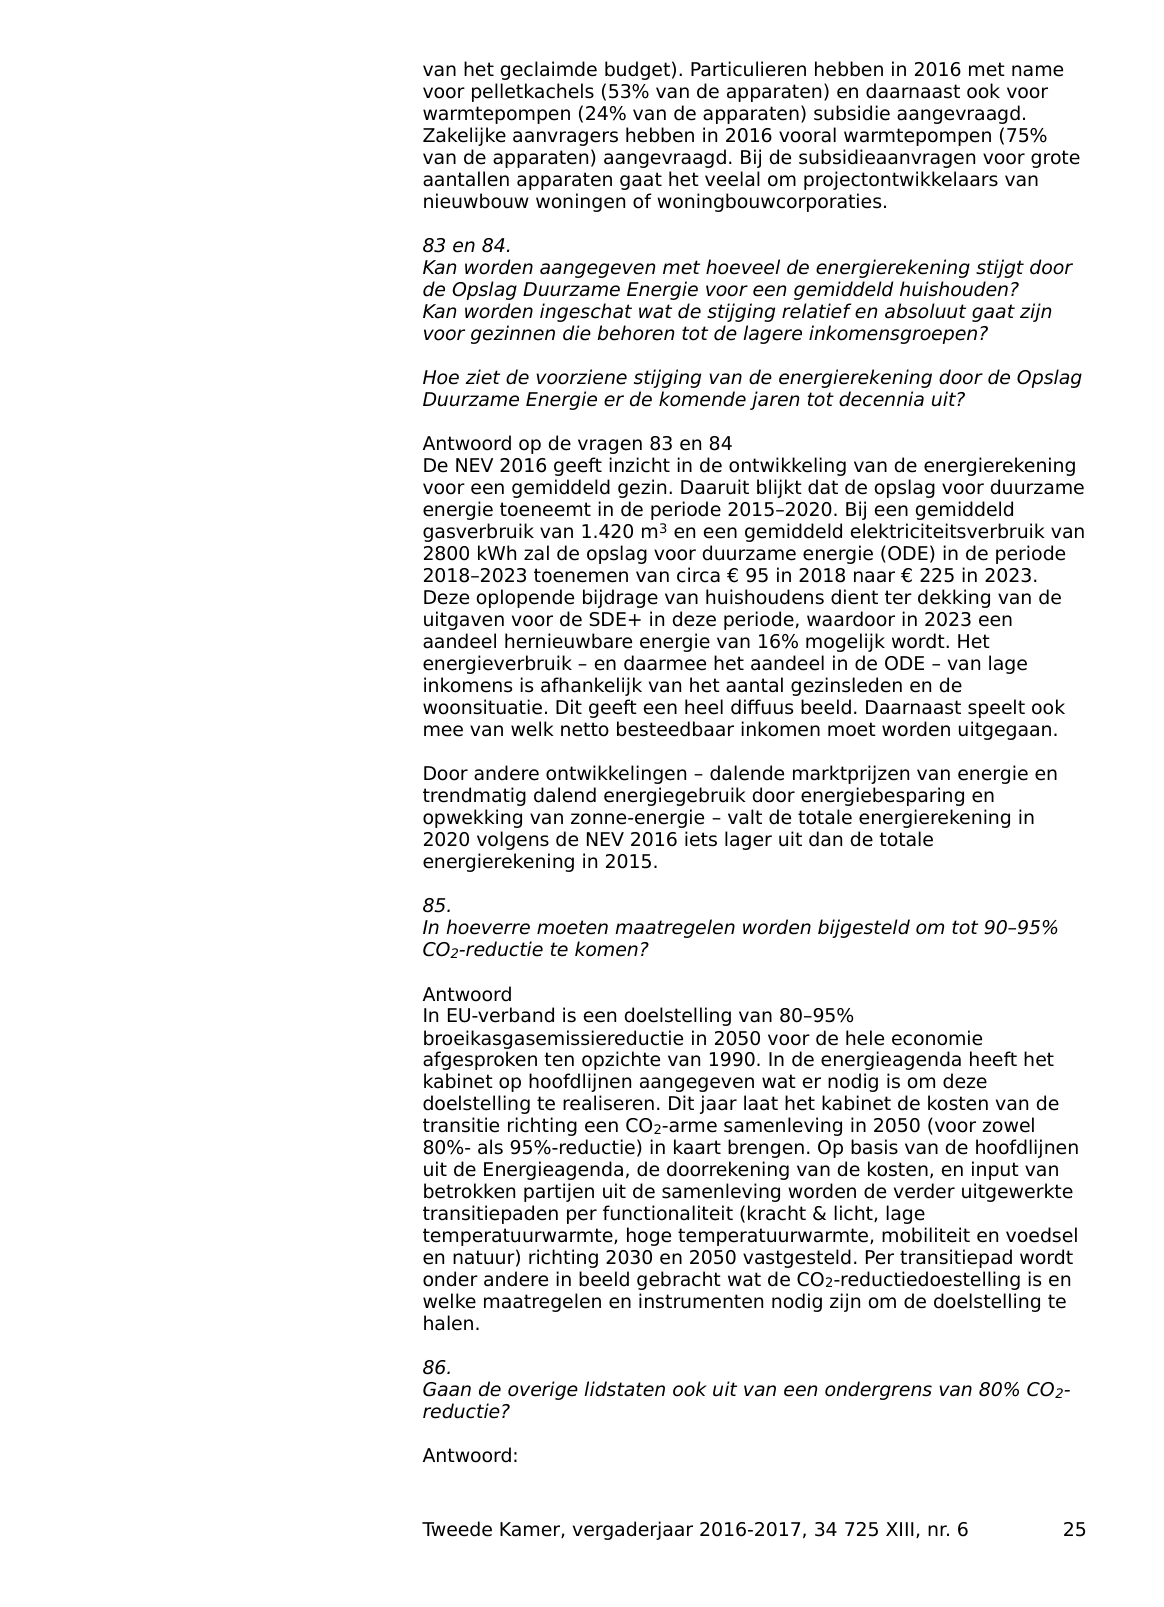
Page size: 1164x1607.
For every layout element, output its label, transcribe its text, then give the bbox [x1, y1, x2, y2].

text In EU-verband is een doelstelling van 80–95% broeikasgasemissiereductie in 2050 voor de hele economie afgesproken ten opzichte van 1990. In de energieagenda heeft het kabinet op hoofdlijnen aangegeven wat er nodig is om deze doelstelling te realiseren. Dit jaar laat het kabinet de kosten van de transitie richting een CO2-arme samenleving in 2050 (voor zowel 80%- als 95%-reductie) in kaart brengen. Op basis van de hoofdlijnen uit de Energieagenda, de doorrekening van de kosten, en input van betrokken partijen uit de samenleving worden de verder uitgewerkte transitiepaden per functionaliteit (kracht & licht, lage temperatuurwarmte, hoge temperatuurwarmte, mobiliteit en voedsel en natuur) richting 2030 en 2050 vastgesteld. Per transitiepad wordt onder andere in beeld gebracht wat de CO2-reductiedoestelling is en welke maatregelen en instrumenten nodig zijn om de doelstelling te halen. [422, 1005, 1087, 1335]
text Antwoord op de vragen 83 en 84 [422, 433, 1087, 455]
text Door andere ontwikkelingen – dalende marktprijzen van energie en trendmatig dalend energiegebruik door energiebesparing en opwekking van zonne-energie – valt de totale energierekening in 2020 volgens de NEV 2016 iets lager uit dan de totale energierekening in 2015. [422, 763, 1087, 873]
text 86. [422, 1357, 1087, 1379]
text De NEV 2016 geeft inzicht in de ontwikkeling van de energierekening voor een gemiddeld gezin. Daaruit blijkt dat de opslag voor duurzame energie toeneemt in de periode 2015–2020. Bij een gemiddeld gasverbruik van 1.420 m3 en een gemiddeld elektriciteitsverbruik van 2800 kWh zal de opslag voor duurzame energie (ODE) in de periode 2018–2023 toenemen van circa € 95 in 2018 naar € 225 in 2023. Deze oplopende bijdrage van huishoudens dient ter dekking van de uitgaven voor de SDE+ in deze periode, waardoor in 2023 een aandeel hernieuwbare energie van 16% mogelijk wordt. Het energieverbruik – en daarmee het aandeel in de ODE – van lage inkomens is afhankelijk van het aantal gezinsleden en de woonsituatie. Dit geeft een heel diffuus beeld. Daarnaast speelt ook mee van welk netto besteedbaar inkomen moet worden uitgegaan. [422, 455, 1087, 741]
text 83 en 84. [422, 235, 1087, 257]
text Hoe ziet de voorziene stijging van de energierekening door de Opslag Duurzame Energie er de komende jaren tot decennia uit? [422, 367, 1087, 411]
text Gaan de overige lidstaten ook uit van een ondergrens van 80% CO2-reductie? [422, 1379, 1087, 1423]
text In hoeverre moeten maatregelen worden bijgesteld om tot 90–95% CO2-reductie te komen? [422, 917, 1087, 961]
text 85. [422, 895, 1087, 917]
text Kan worden ingeschat wat de stijging relatief en absoluut gaat zijn voor gezinnen die behoren tot de lagere inkomensgroepen? [422, 301, 1087, 345]
text van het geclaimde budget). Particulieren hebben in 2016 met name voor pelletkachels (53% van de apparaten) en daarnaast ook voor warmtepompen (24% van de apparaten) subsidie aangevraagd. Zakelijke aanvragers hebben in 2016 vooral warmtepompen (75% van de apparaten) aangevraagd. Bij de subsidieaanvragen voor grote aantallen apparaten gaat het veelal om projectontwikkelaars van nieuwbouw woningen of woningbouwcorporaties. [422, 59, 1087, 213]
text Antwoord [422, 983, 1087, 1005]
text Kan worden aangegeven met hoeveel de energierekening stijgt door de Opslag Duurzame Energie voor een gemiddeld huishouden? [422, 257, 1087, 301]
text Antwoord: [422, 1445, 1087, 1467]
